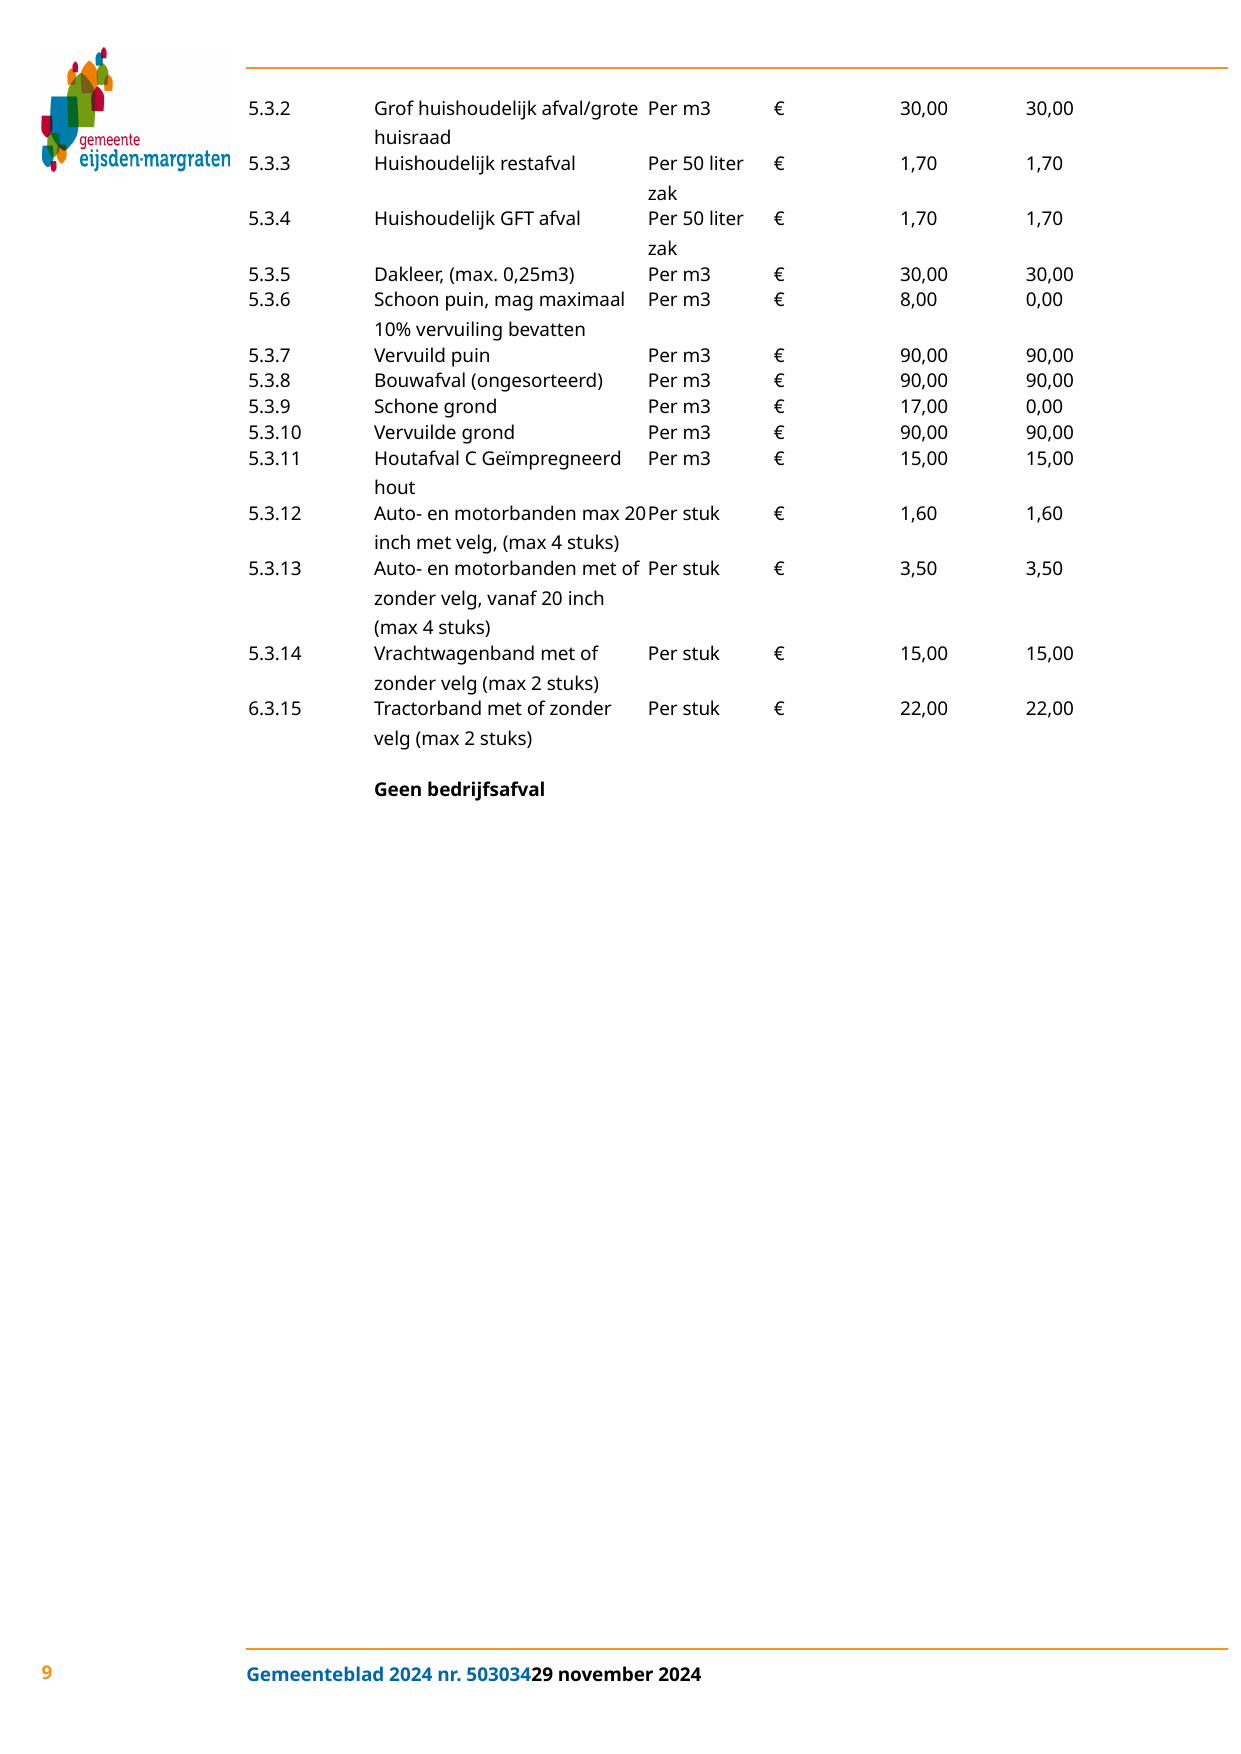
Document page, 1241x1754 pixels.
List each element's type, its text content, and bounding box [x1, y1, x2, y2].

table_cell Bouwafval (ongesorteerd) [374, 368, 648, 393]
table_cell Auto- en motorbanden max 20 inch met velg, (max 4 stuks) [374, 500, 648, 555]
table_cell € [774, 150, 900, 205]
table_cell [1026, 751, 1152, 777]
table_cell Per stuk [648, 640, 774, 696]
table_cell € [774, 555, 900, 640]
table_cell € [774, 342, 900, 367]
table_cell 90,00 [900, 419, 1026, 445]
table_cell 5.3.8 [248, 368, 374, 393]
table_cell € [774, 640, 900, 696]
table_cell 17,00 [900, 393, 1026, 419]
table_cell 6.3.15 [248, 696, 374, 751]
table_cell Per m3 [648, 342, 774, 367]
table_cell [774, 751, 900, 777]
picture [41, 47, 231, 172]
table_cell Geen bedrijfsafval [374, 777, 648, 802]
table_cell Huishoudelijk restafval [374, 150, 648, 205]
table_cell 90,00 [1026, 368, 1152, 393]
table_cell 30,00 [1026, 261, 1152, 286]
table_cell [648, 802, 774, 828]
table_cell Dakleer, (max. 0,25m3) [374, 261, 648, 286]
table_cell 3,50 [900, 555, 1026, 640]
table_cell Per m3 [648, 419, 774, 445]
table_cell Vervuilde grond [374, 419, 648, 445]
table_cell 5.3.5 [248, 261, 374, 286]
table_cell [1026, 802, 1152, 828]
table_cell € [774, 500, 900, 555]
table_cell 5.3.6 [248, 286, 374, 342]
table_cell 5.3.10 [248, 419, 374, 445]
table_cell 90,00 [900, 368, 1026, 393]
table_cell 30,00 [1026, 95, 1152, 150]
table_cell € [774, 393, 900, 419]
table_cell 5.3.9 [248, 393, 374, 419]
table_cell 1,70 [1026, 150, 1152, 205]
table_cell 5.3.3 [248, 150, 374, 205]
table_cell Vervuild puin [374, 342, 648, 367]
table_cell 15,00 [900, 640, 1026, 696]
table_cell Huishoudelijk GFT afval [374, 205, 648, 261]
table_cell 1,60 [1026, 500, 1152, 555]
table_cell Per m3 [648, 286, 774, 342]
table_cell [374, 751, 648, 777]
table_cell [900, 802, 1026, 828]
table_cell [248, 751, 374, 777]
table_cell Auto- en motorbanden met of zonder velg, vanaf 20 inch (max 4 stuks) [374, 555, 648, 640]
table_cell € [774, 205, 900, 261]
table_cell Per stuk [648, 500, 774, 555]
table_cell 5.3.7 [248, 342, 374, 367]
table_cell 90,00 [1026, 342, 1152, 367]
table_cell Per m3 [648, 261, 774, 286]
table_cell [900, 751, 1026, 777]
table_cell € [774, 261, 900, 286]
table_cell € [774, 286, 900, 342]
table_cell Per 50 liter zak [648, 205, 774, 261]
table_cell Per m3 [648, 368, 774, 393]
table_cell Per stuk [648, 555, 774, 640]
table_cell Grof huishoudelijk afval/grote huisraad [374, 95, 648, 150]
table_cell € [774, 445, 900, 500]
table_cell 5.3.12 [248, 500, 374, 555]
table_cell € [774, 95, 900, 150]
table_cell [900, 777, 1026, 802]
table_cell 30,00 [900, 95, 1026, 150]
table_cell 1,70 [900, 150, 1026, 205]
table_cell 5.3.11 [248, 445, 374, 500]
table_cell 1,60 [900, 500, 1026, 555]
table_cell Per m3 [648, 95, 774, 150]
table_cell 5.3.2 [248, 95, 374, 150]
table_cell 90,00 [1026, 419, 1152, 445]
table_cell € [774, 368, 900, 393]
table_cell Per 50 liter zak [648, 150, 774, 205]
table_cell [374, 802, 648, 828]
table_cell Tractorband met of zonder velg (max 2 stuks) [374, 696, 648, 751]
table_cell Per stuk [648, 696, 774, 751]
table_cell Per m3 [648, 445, 774, 500]
table_cell Per m3 [648, 393, 774, 419]
table_cell Schone grond [374, 393, 648, 419]
table_cell [774, 777, 900, 802]
table_cell Vrachtwagenband met of zonder velg (max 2 stuks) [374, 640, 648, 696]
table_cell 22,00 [1026, 696, 1152, 751]
table_cell 0,00 [1026, 393, 1152, 419]
table_cell [648, 751, 774, 777]
table_cell € [774, 419, 900, 445]
table_cell 5.3.14 [248, 640, 374, 696]
table_cell 22,00 [900, 696, 1026, 751]
table_cell 1,70 [1026, 205, 1152, 261]
table_cell 5.3.13 [248, 555, 374, 640]
table_cell [248, 777, 374, 802]
table_cell € [774, 696, 900, 751]
table_cell [248, 802, 374, 828]
table_cell 15,00 [900, 445, 1026, 500]
table_cell Houtafval C Geïmpregneerd hout [374, 445, 648, 500]
table_cell 5.3.4 [248, 205, 374, 261]
table_cell 0,00 [1026, 286, 1152, 342]
table_cell 15,00 [1026, 640, 1152, 696]
table_cell 8,00 [900, 286, 1026, 342]
table_cell [1026, 777, 1152, 802]
table_cell 1,70 [900, 205, 1026, 261]
table_cell Schoon puin, mag maximaal 10% vervuiling bevatten [374, 286, 648, 342]
table_cell [774, 802, 900, 828]
table_cell 30,00 [900, 261, 1026, 286]
table_cell 15,00 [1026, 445, 1152, 500]
table_cell 90,00 [900, 342, 1026, 367]
table_cell [648, 777, 774, 802]
table_cell 3,50 [1026, 555, 1152, 640]
